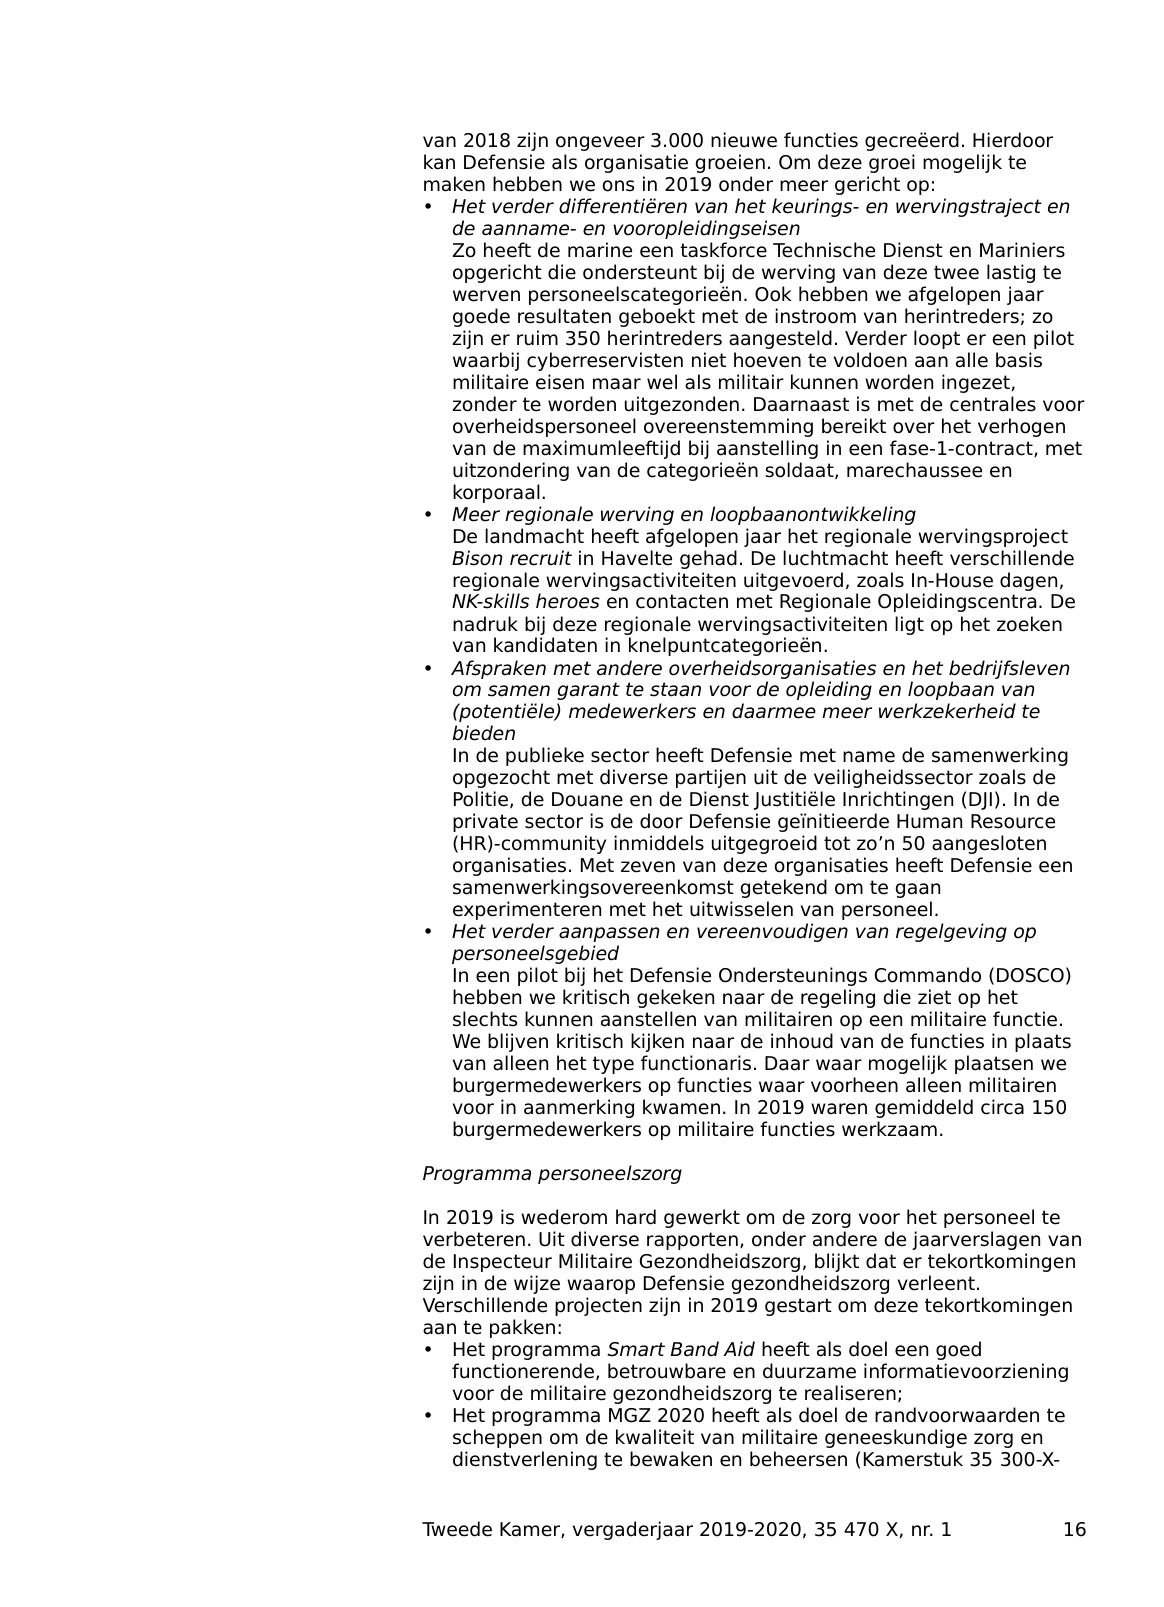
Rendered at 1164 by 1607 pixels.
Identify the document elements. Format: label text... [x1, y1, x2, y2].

text • Afspraken met andere overheidsorganisaties en het bedrijfsleven om samen garant te staan voor de opleiding en loopbaan van (potentiële) medewerkers en daarmee meer werkzekerheid te bieden [422, 657, 1087, 745]
text • Het programma Smart Band Aid heeft als doel een goed functionerende, betrouwbare en duurzame informatievoorziening voor de militaire gezondheidszorg te realiseren; [422, 1339, 1087, 1405]
text • Het verder differentiëren van het keurings- en wervingstraject en de aanname- en vooropleidingseisen [422, 196, 1087, 240]
text In een pilot bij het Defensie Ondersteunings Commando (DOSCO) hebben we kritisch gekeken naar de regeling die ziet op het slechts kunnen aanstellen van militairen op een militaire functie. We blijven kritisch kijken naar de inhoud van de functies in plaats van alleen het type functionaris. Daar waar mogelijk plaatsen we burgermedewerkers op functies waar voorheen alleen militairen voor in aanmerking kwamen. In 2019 waren gemiddeld circa 150 burgermedewerkers op militaire functies werkzaam. [452, 965, 1087, 1141]
text In de publieke sector heeft Defensie met name de samenwerking opgezocht met diverse partijen uit de veiligheidssector zoals de Politie, de Douane en de Dienst Justitiële Inrichtingen (DJI). In de private sector is de door Defensie geïnitieerde Human Resource (HR)-community inmiddels uitgegroeid tot zo’n 50 aangesloten organisaties. Met zeven van deze organisaties heeft Defensie een samenwerkingsovereenkomst getekend om te gaan experimenteren met het uitwisselen van personeel. [452, 745, 1087, 921]
text van 2018 zijn ongeveer 3.000 nieuwe functies gecreëerd. Hierdoor kan Defensie als organisatie groeien. Om deze groei mogelijk te maken hebben we ons in 2019 onder meer gericht op: [422, 130, 1087, 196]
text • Het programma MGZ 2020 heeft als doel de randvoorwaarden te scheppen om de kwaliteit van militaire geneeskundige zorg en dienstverlening te bewaken en beheersen (Kamerstuk 35 300-X- [422, 1405, 1087, 1471]
subtitle Programma personeelszorg [422, 1163, 1087, 1185]
text Zo heeft de marine een taskforce Technische Dienst en Mariniers opgericht die ondersteunt bij de werving van deze twee lastig te werven personeelscategorieën. Ook hebben we afgelopen jaar goede resultaten geboekt met de instroom van herintreders; zo zijn er ruim 350 herintreders aangesteld. Verder loopt er een pilot waarbij cyberreservisten niet hoeven te voldoen aan alle basis militaire eisen maar wel als militair kunnen worden ingezet, zonder te worden uitgezonden. Daarnaast is met de centrales voor overheidspersoneel overeenstemming bereikt over het verhogen van de maximumleeftijd bij aanstelling in een fase-1-contract, met uitzondering van de categorieën soldaat, marechaussee en korporaal. [452, 240, 1087, 503]
text In 2019 is wederom hard gewerkt om de zorg voor het personeel te verbeteren. Uit diverse rapporten, onder andere de jaarverslagen van de Inspecteur Militaire Gezondheidszorg, blijkt dat er tekortkomingen zijn in de wijze waarop Defensie gezondheidszorg verleent. Verschillende projecten zijn in 2019 gestart om deze tekortkomingen aan te pakken: [422, 1207, 1087, 1339]
text De landmacht heeft afgelopen jaar het regionale wervingsproject Bison recruit in Havelte gehad. De luchtmacht heeft verschillende regionale wervingsactiviteiten uitgevoerd, zoals In-House dagen, NK-skills heroes en contacten met Regionale Opleidingscentra. De nadruk bij deze regionale wervingsactiviteiten ligt op het zoeken van kandidaten in knelpuntcategorieën. [452, 526, 1087, 657]
text • Meer regionale werving en loopbaanontwikkeling [422, 503, 1087, 526]
text • Het verder aanpassen en vereenvoudigen van regelgeving op personeelsgebied [422, 921, 1087, 965]
